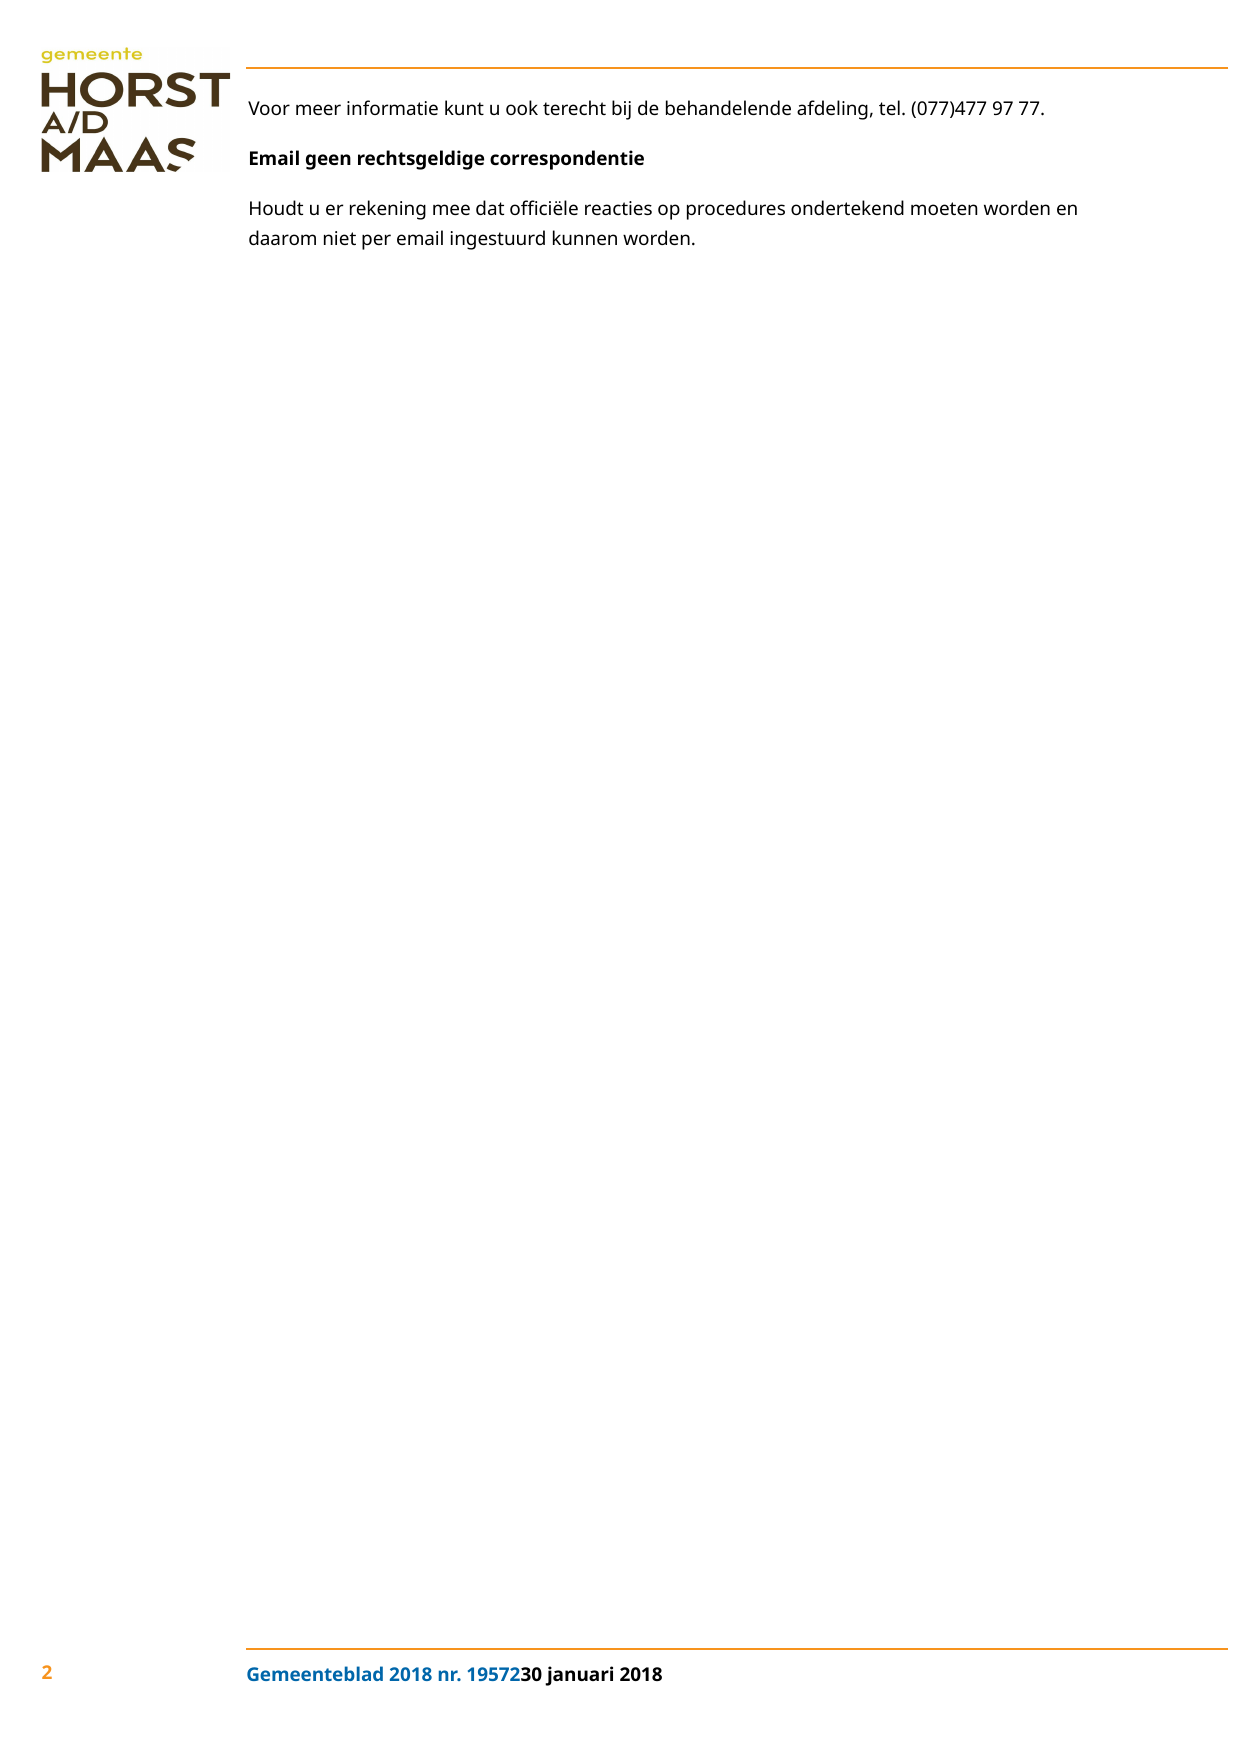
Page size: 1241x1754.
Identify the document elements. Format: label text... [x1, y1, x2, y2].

text Email geen rechtsgeldige correspondentie [248, 145, 1152, 171]
text Houdt u er rekening mee dat officiële reacties op procedures ondertekend moeten worden en daarom niet per email ingestuurd kunnen worden. [248, 196, 1152, 251]
picture [41, 47, 231, 172]
text Voor meer informatie kunt u ook terecht bij de behandelende afdeling, tel. (077)477 97 77. [248, 95, 1152, 121]
